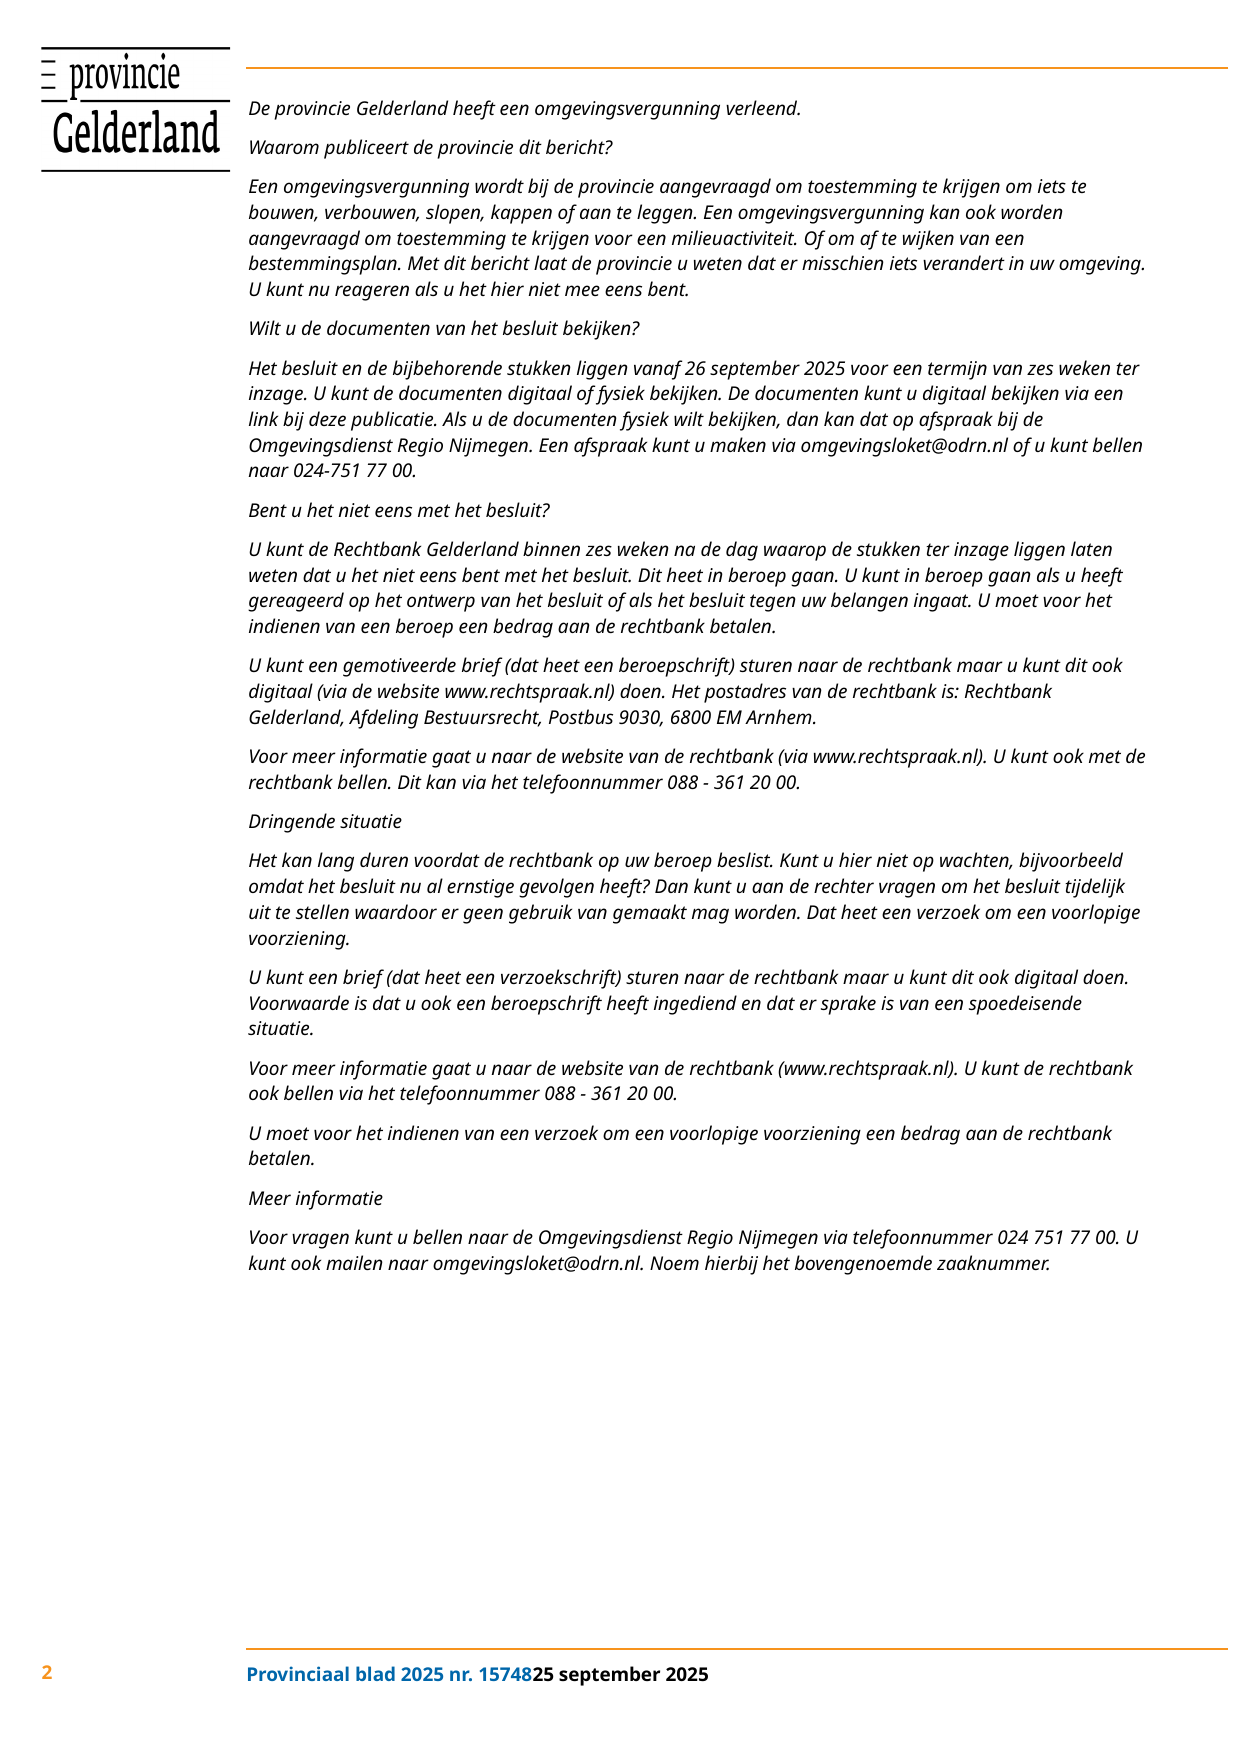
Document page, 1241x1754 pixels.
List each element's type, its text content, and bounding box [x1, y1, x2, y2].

text Voor meer informatie gaat u naar de website van de rechtbank (www.rechtspraak.nl). U kunt de rechtbank ook bellen via het telefoonnummer 088 - 361 20 00. [248, 1055, 1152, 1106]
text Het kan lang duren voordat de rechtbank op uw beroep beslist. Kunt u hier niet op wachten, bijvoorbeeld omdat het besluit nu al ernstige gevolgen heeft? Dan kunt u aan de rechter vragen om het besluit tijdelijk uit te stellen waardoor er geen gebruik van gemaakt mag worden. Dat heet een verzoek om een voorlopige voorziening. [248, 848, 1152, 951]
text U moet voor het indienen van een verzoek om een voorlopige voorziening een bedrag aan de rechtbank betalen. [248, 1120, 1152, 1171]
text Waarom publiceert de provincie dit bericht? [248, 134, 1152, 160]
text Dringende situatie [248, 808, 1152, 834]
text U kunt de Rechtbank Gelderland binnen zes weken na de dag waarop de stukken ter inzage liggen laten weten dat u het niet eens bent met het besluit. Dit heet in beroep gaan. U kunt in beroep gaan als u heeft gereageerd op het ontwerp van het besluit of als het besluit tegen uw belangen ingaat. U moet voor het indienen van een beroep een bedrag aan de rechtbank betalen. [248, 536, 1152, 639]
text Meer informatie [248, 1185, 1152, 1211]
text Bent u het niet eens met het besluit? [248, 497, 1152, 523]
text Het besluit en de bijbehorende stukken liggen vanaf 26 september 2025 voor een termijn van zes weken ter inzage. U kunt de documenten digitaal of fysiek bekijken. De documenten kunt u digitaal bekijken via een link bij deze publicatie. Als u de documenten fysiek wilt bekijken, dan kan dat op afspraak bij de Omgevingsdienst Regio Nijmegen. Een afspraak kunt u maken via omgevingsloket@odrn.nl of u kunt bellen naar 024-751 77 00. [248, 355, 1152, 483]
text Voor vragen kunt u bellen naar de Omgevingsdienst Regio Nijmegen via telefoonnummer 024 751 77 00. U kunt ook mailen naar omgevingsloket@odrn.nl. Noem hierbij het bovengenoemde zaaknummer. [248, 1224, 1152, 1276]
text Wilt u de documenten van het besluit bekijken? [248, 316, 1152, 341]
text U kunt een gemotiveerde brief (dat heet een beroepschrift) sturen naar de rechtbank maar u kunt dit ook digitaal (via de website www.rechtspraak.nl) doen. Het postadres van de rechtbank is: Rechtbank Gelderland, Afdeling Bestuursrecht, Postbus 9030, 6800 EM Arnhem. [248, 653, 1152, 730]
picture [41, 47, 231, 172]
text Voor meer informatie gaat u naar de website van de rechtbank (via www.rechtspraak.nl). U kunt ook met de rechtbank bellen. Dit kan via het telefoonnummer 088 - 361 20 00. [248, 743, 1152, 795]
text U kunt een brief (dat heet een verzoekschrift) sturen naar de rechtbank maar u kunt dit ook digitaal doen. Voorwaarde is dat u ook een beroepschrift heeft ingediend en dat er sprake is van een spoedeisende situatie. [248, 964, 1152, 1041]
text Een omgevingsvergunning wordt bij de provincie aangevraagd om toestemming te krijgen om iets te bouwen, verbouwen, slopen, kappen of aan te leggen. Een omgevingsvergunning kan ook worden aangevraagd om toestemming te krijgen voor een milieuactiviteit. Of om af te wijken van een bestemmingsplan. Met dit bericht laat de provincie u weten dat er misschien iets verandert in uw omgeving. U kunt nu reageren als u het hier niet mee eens bent. [248, 173, 1152, 302]
text De provincie Gelderland heeft een omgevingsvergunning verleend. [248, 95, 1152, 121]
